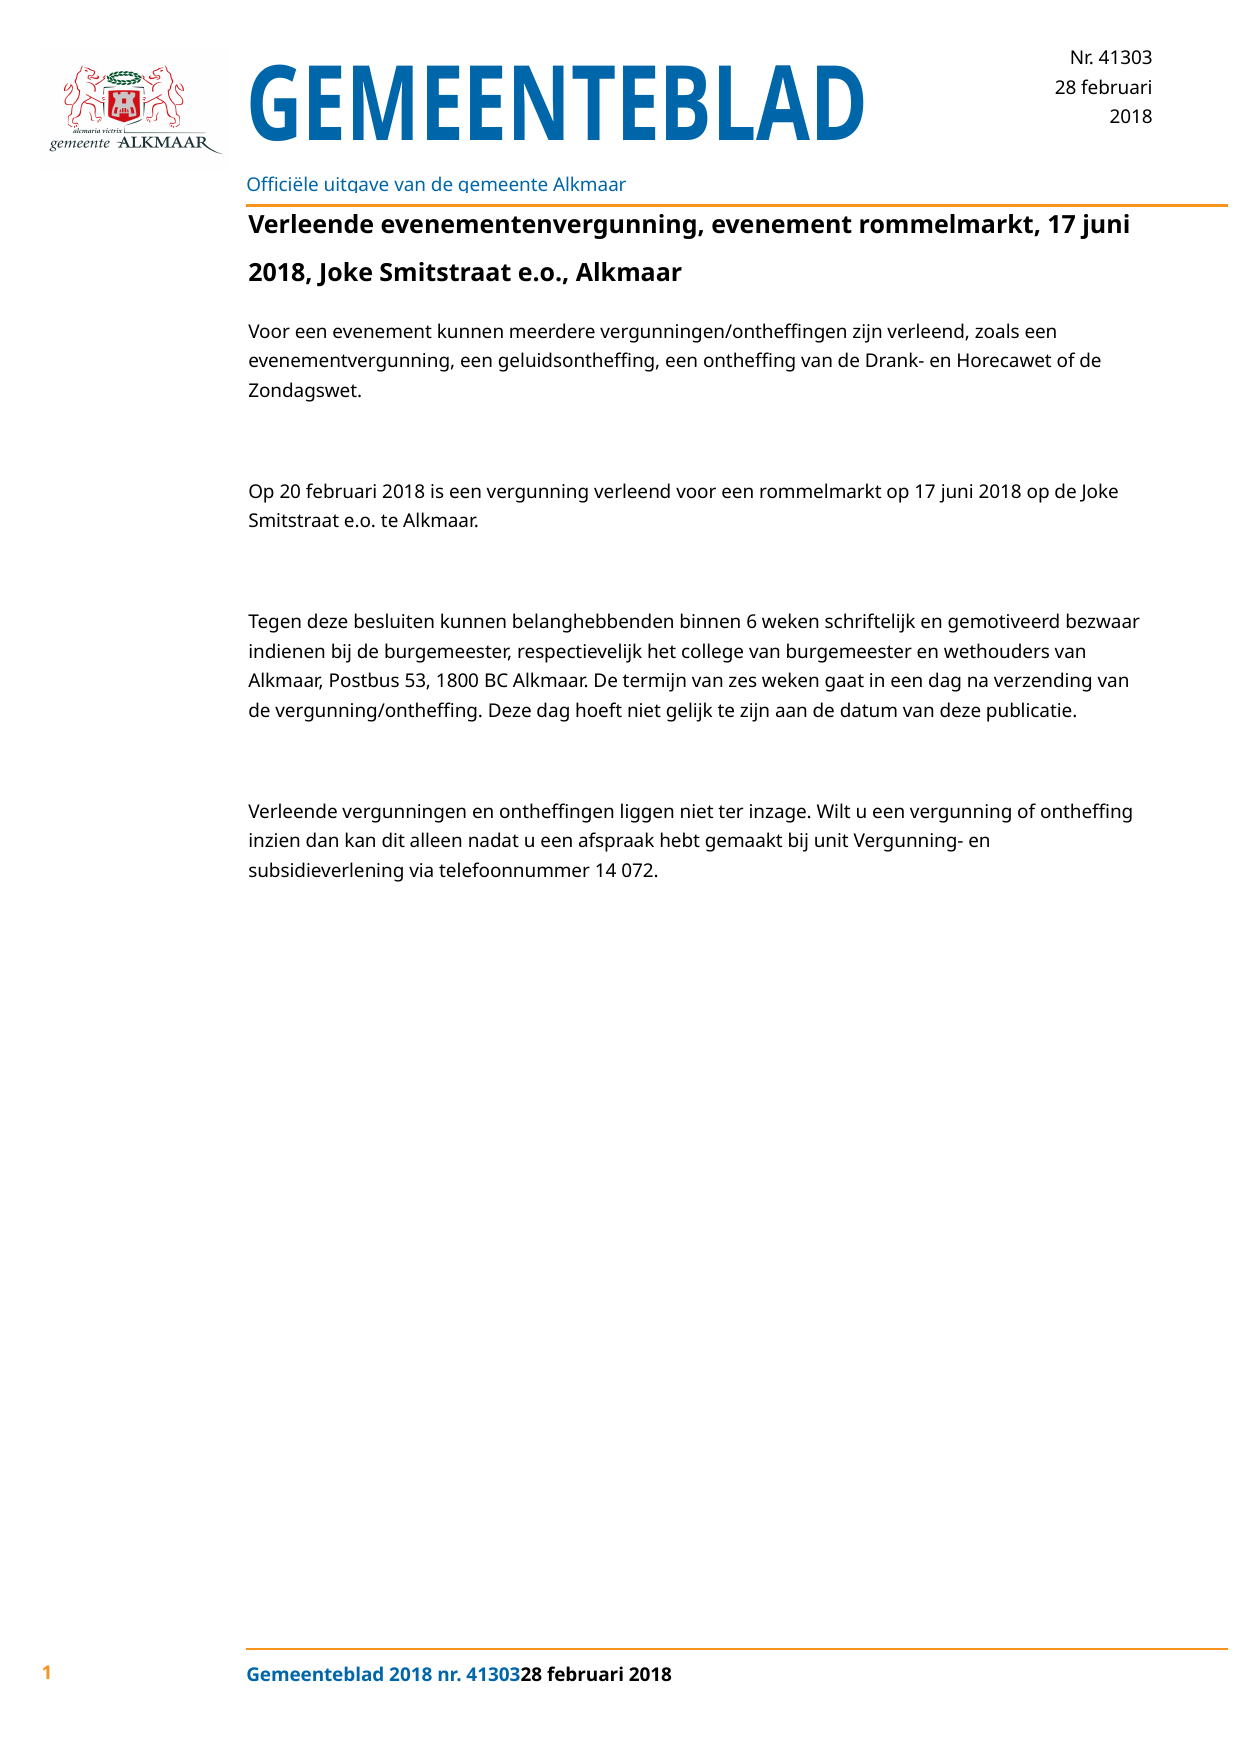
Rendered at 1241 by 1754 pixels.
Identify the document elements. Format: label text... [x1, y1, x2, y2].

picture [41, 47, 231, 172]
text Voor een evenement kunnen meerdere vergunningen/ontheffingen zijn verleend, zoals een evenementvergunning, een geluidsontheffing, een ontheffing van de Drank- en Horecawet of de Zondagswet. [248, 318, 1152, 403]
text Verleende evenementenvergunning, evenement rommelmarkt, 17 juni 2018, Joke Smitstraat e.o., Alkmaar [248, 207, 1152, 288]
text Tegen deze besluiten kunnen belanghebbenden binnen 6 weken schriftelijk en gemotiveerd bezwaar indienen bij de burgemeester, respectievelijk het college van burgemeester en wethouders van Alkmaar, Postbus 53, 1800 BC Alkmaar. De termijn van zes weken gaat in een dag na verzending van de vergunning/ontheffing. Deze dag hoeft niet gelijk te zijn aan de datum van deze publicatie. [248, 608, 1152, 723]
text Verleende vergunningen en ontheffingen liggen niet ter inzage. Wilt u een vergunning of ontheffing inzien dan kan dit alleen nadat u een afspraak hebt gemaakt bij unit Vergunning- en subsidieverlening via telefoonnummer 14 072. [248, 798, 1152, 883]
text Op 20 februari 2018 is een vergunning verleend voor een rommelmarkt op 17 juni 2018 op de Joke Smitstraat e.o. te Alkmaar. [248, 478, 1152, 533]
